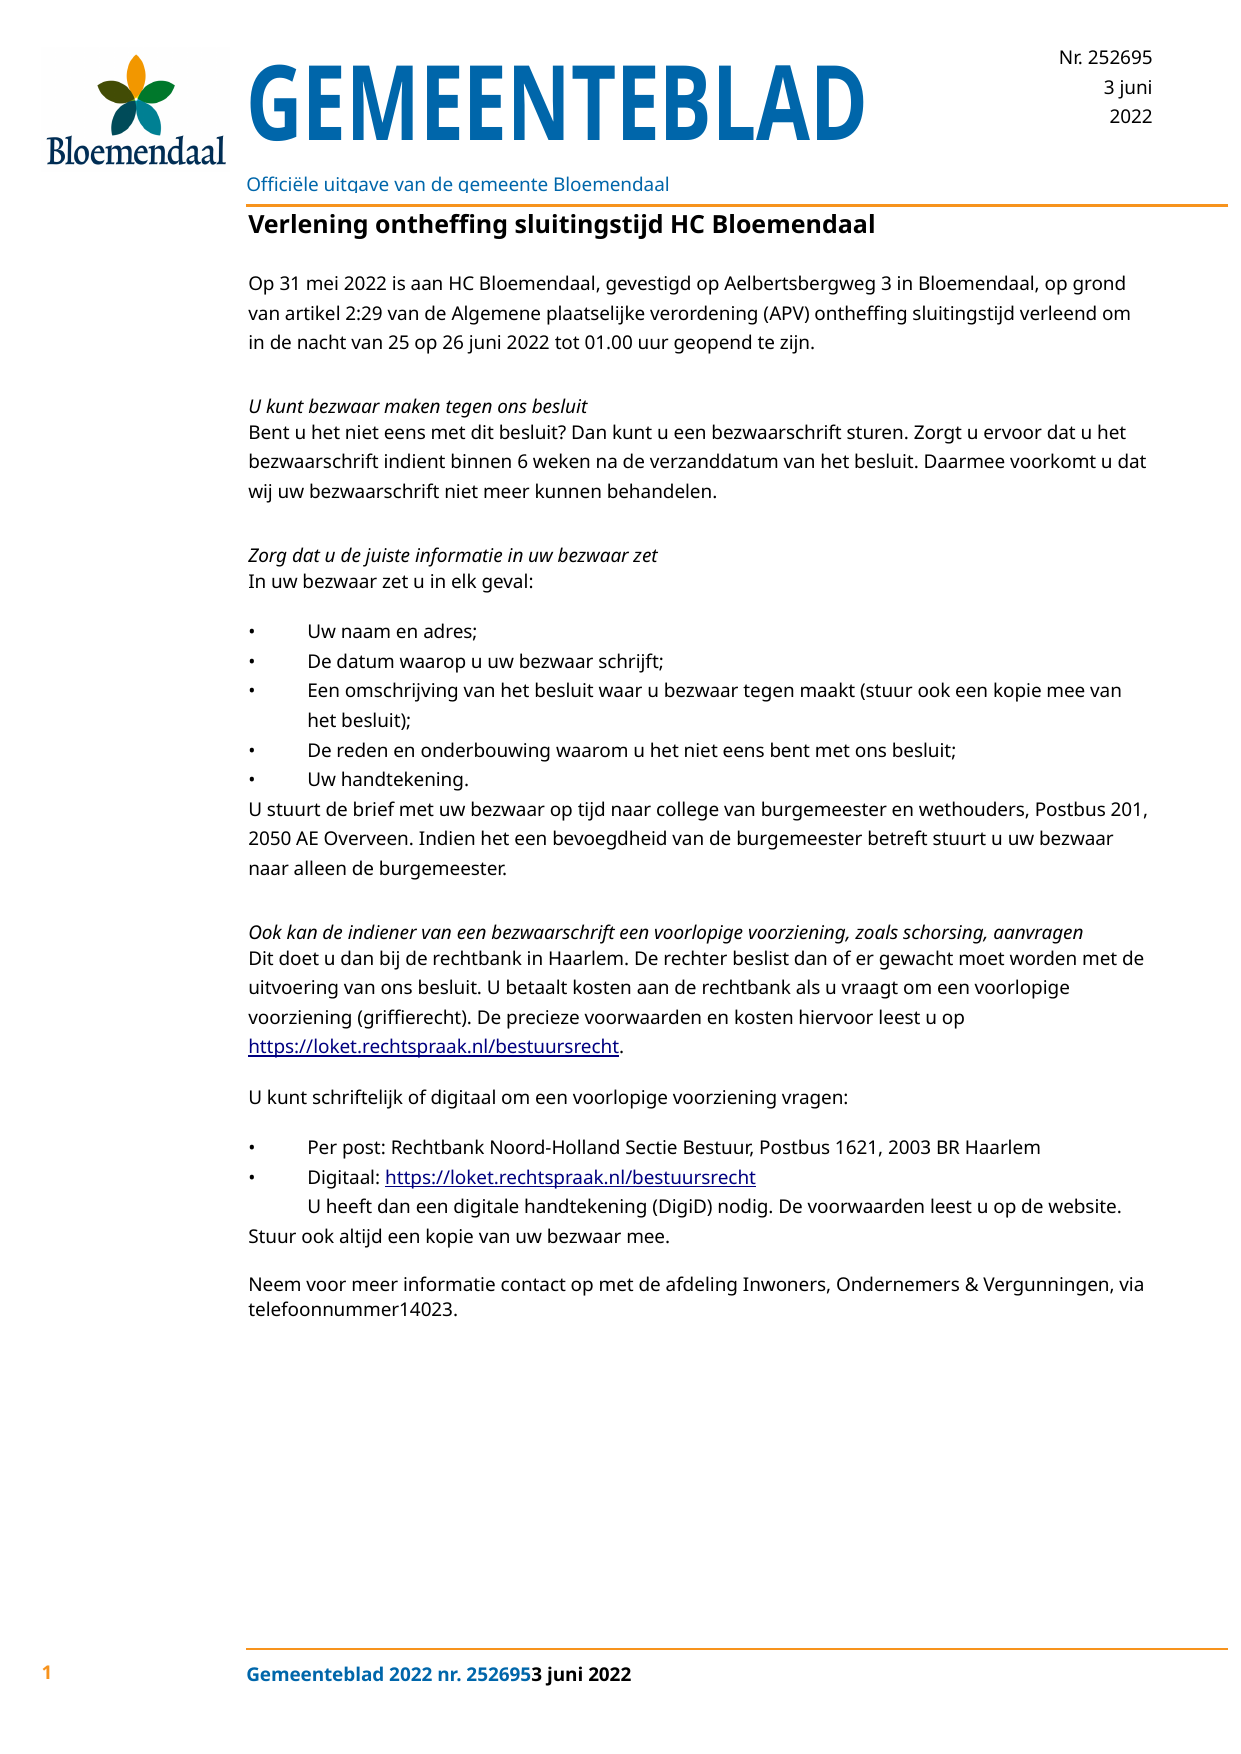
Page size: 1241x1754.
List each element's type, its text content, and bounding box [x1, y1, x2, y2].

text In uw bezwaar zet u in elk geval: [248, 568, 1152, 594]
picture [41, 47, 231, 172]
list Digitaal: https://loket.rechtspraak.nl/bestuursrecht [248, 1164, 1152, 1190]
list U heeft dan een digitale handtekening (DigiD) nodig. De voorwaarden leest u op de website. [248, 1193, 1152, 1219]
list Uw handtekening. [248, 766, 1152, 792]
text Op 31 mei 2022 is aan HC Bloemendaal, gevestigd op Aelbertsbergweg 3 in Bloemendaal, op grond van artikel 2:29 van de Algemene plaatselijke verordening (APV) ontheffing sluitingstijd verleend om in de nacht van 25 op 26 juni 2022 tot 01.00 uur geopend te zijn. [248, 270, 1152, 355]
list Uw naam en adres; [248, 618, 1152, 644]
text Dit doet u dan bij de rechtbank in Haarlem. De rechter beslist dan of er gewacht moet worden met de uitvoering van ons besluit. U betaalt kosten aan de rechtbank als u vraagt om een voorlopige voorziening (griffierecht). De precieze voorwaarden en kosten hiervoor leest u op https://loket.rechtspraak.nl/bestuursrecht. [248, 945, 1152, 1059]
text Stuur ook altijd een kopie van uw bezwaar mee. [248, 1223, 1152, 1249]
text U kunt bezwaar maken tegen ons besluit [248, 393, 1152, 419]
text U stuurt de brief met uw bezwaar op tijd naar college van burgemeester en wethouders, Postbus 201, 2050 AE Overveen. Indien het een bevoegdheid van de burgemeester betreft stuurt u uw bezwaar naar alleen de burgemeester. [248, 796, 1152, 881]
list De datum waarop u uw bezwaar schrijft; [248, 648, 1152, 674]
text Zorg dat u de juiste informatie in uw bezwaar zet [248, 542, 1152, 568]
text Neem voor meer informatie contact op met de afdeling Inwoners, Ondernemers & Vergunningen, via telefoonnummer14023. [248, 1271, 1152, 1322]
text Bent u het niet eens met dit besluit? Dan kunt u een bezwaarschrift sturen. Zorgt u ervoor dat u het bezwaarschrift indient binnen 6 weken na de verzanddatum van het besluit. Daarmee voorkomt u dat wij uw bezwaarschrift niet meer kunnen behandelen. [248, 419, 1152, 504]
text Ook kan de indiener van een bezwaarschrift een voorlopige voorziening, zoals schorsing, aanvragen [248, 919, 1152, 945]
list Per post: Rechtbank Noord-Holland Sectie Bestuur, Postbus 1621, 2003 BR Haarlem [248, 1134, 1152, 1160]
list Een omschrijving van het besluit waar u bezwaar tegen maakt (stuur ook een kopie mee van het besluit); [248, 678, 1152, 733]
text Verlening ontheffing sluitingstijd HC Bloemendaal [248, 207, 1152, 241]
list De reden en onderbouwing waarom u het niet eens bent met ons besluit; [248, 737, 1152, 762]
text U kunt schriftelijk of digitaal om een voorlopige voorziening vragen: [248, 1084, 1152, 1110]
